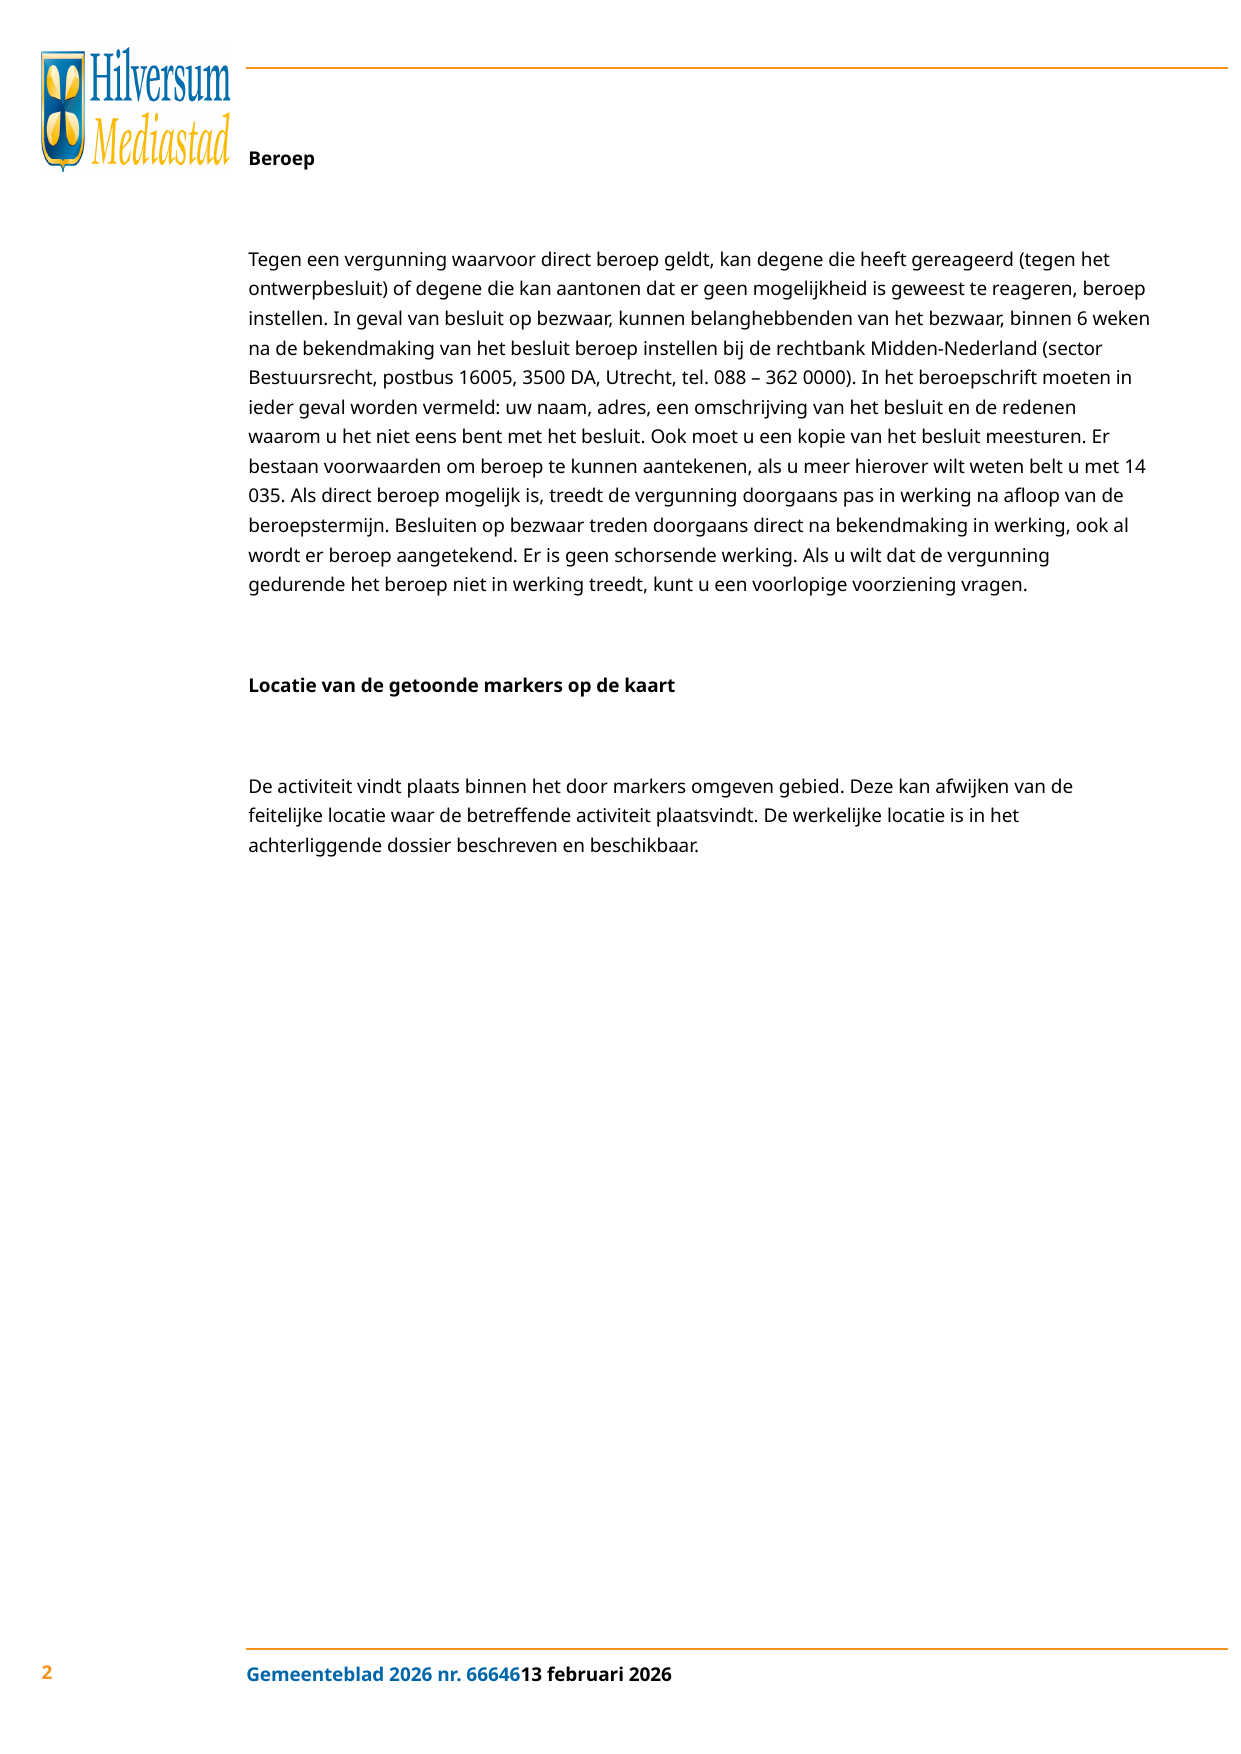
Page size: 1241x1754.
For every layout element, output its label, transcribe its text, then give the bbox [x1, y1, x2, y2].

text Tegen een vergunning waarvoor direct beroep geldt, kan degene die heeft gereageerd (tegen het ontwerpbesluit) of degene die kan aantonen dat er geen mogelijkheid is geweest te reageren, beroep instellen. In geval van besluit op bezwaar, kunnen belanghebbenden van het bezwaar, binnen 6 weken na de bekendmaking van het besluit beroep instellen bij de rechtbank Midden-Nederland (sector Bestuursrecht, postbus 16005, 3500 DA, Utrecht, tel. 088 – 362 0000). In het beroepschrift moeten in ieder geval worden vermeld: uw naam, adres, een omschrijving van het besluit en de redenen waarom u het niet eens bent met het besluit. Ook moet u een kopie van het besluit meesturen. Er bestaan voorwaarden om beroep te kunnen aantekenen, als u meer hierover wilt weten belt u met 14 035. Als direct beroep mogelijk is, treedt de vergunning doorgaans pas in werking na afloop van de beroepstermijn. Besluiten op bezwaar treden doorgaans direct na bekendmaking in werking, ook al wordt er beroep aangetekend. Er is geen schorsende werking. Als u wilt dat de vergunning gedurende het beroep niet in werking treedt, kunt u een voorlopige voorziening vragen. [248, 246, 1152, 597]
text Locatie van de getoonde markers op de kaart [248, 672, 1152, 698]
text Beroep [248, 145, 1152, 171]
picture [41, 47, 231, 172]
text De activiteit vindt plaats binnen het door markers omgeven gebied. Deze kan afwijken van de feitelijke locatie waar de betreffende activiteit plaatsvindt. De werkelijke locatie is in het achterliggende dossier beschreven en beschikbaar. [248, 773, 1152, 858]
